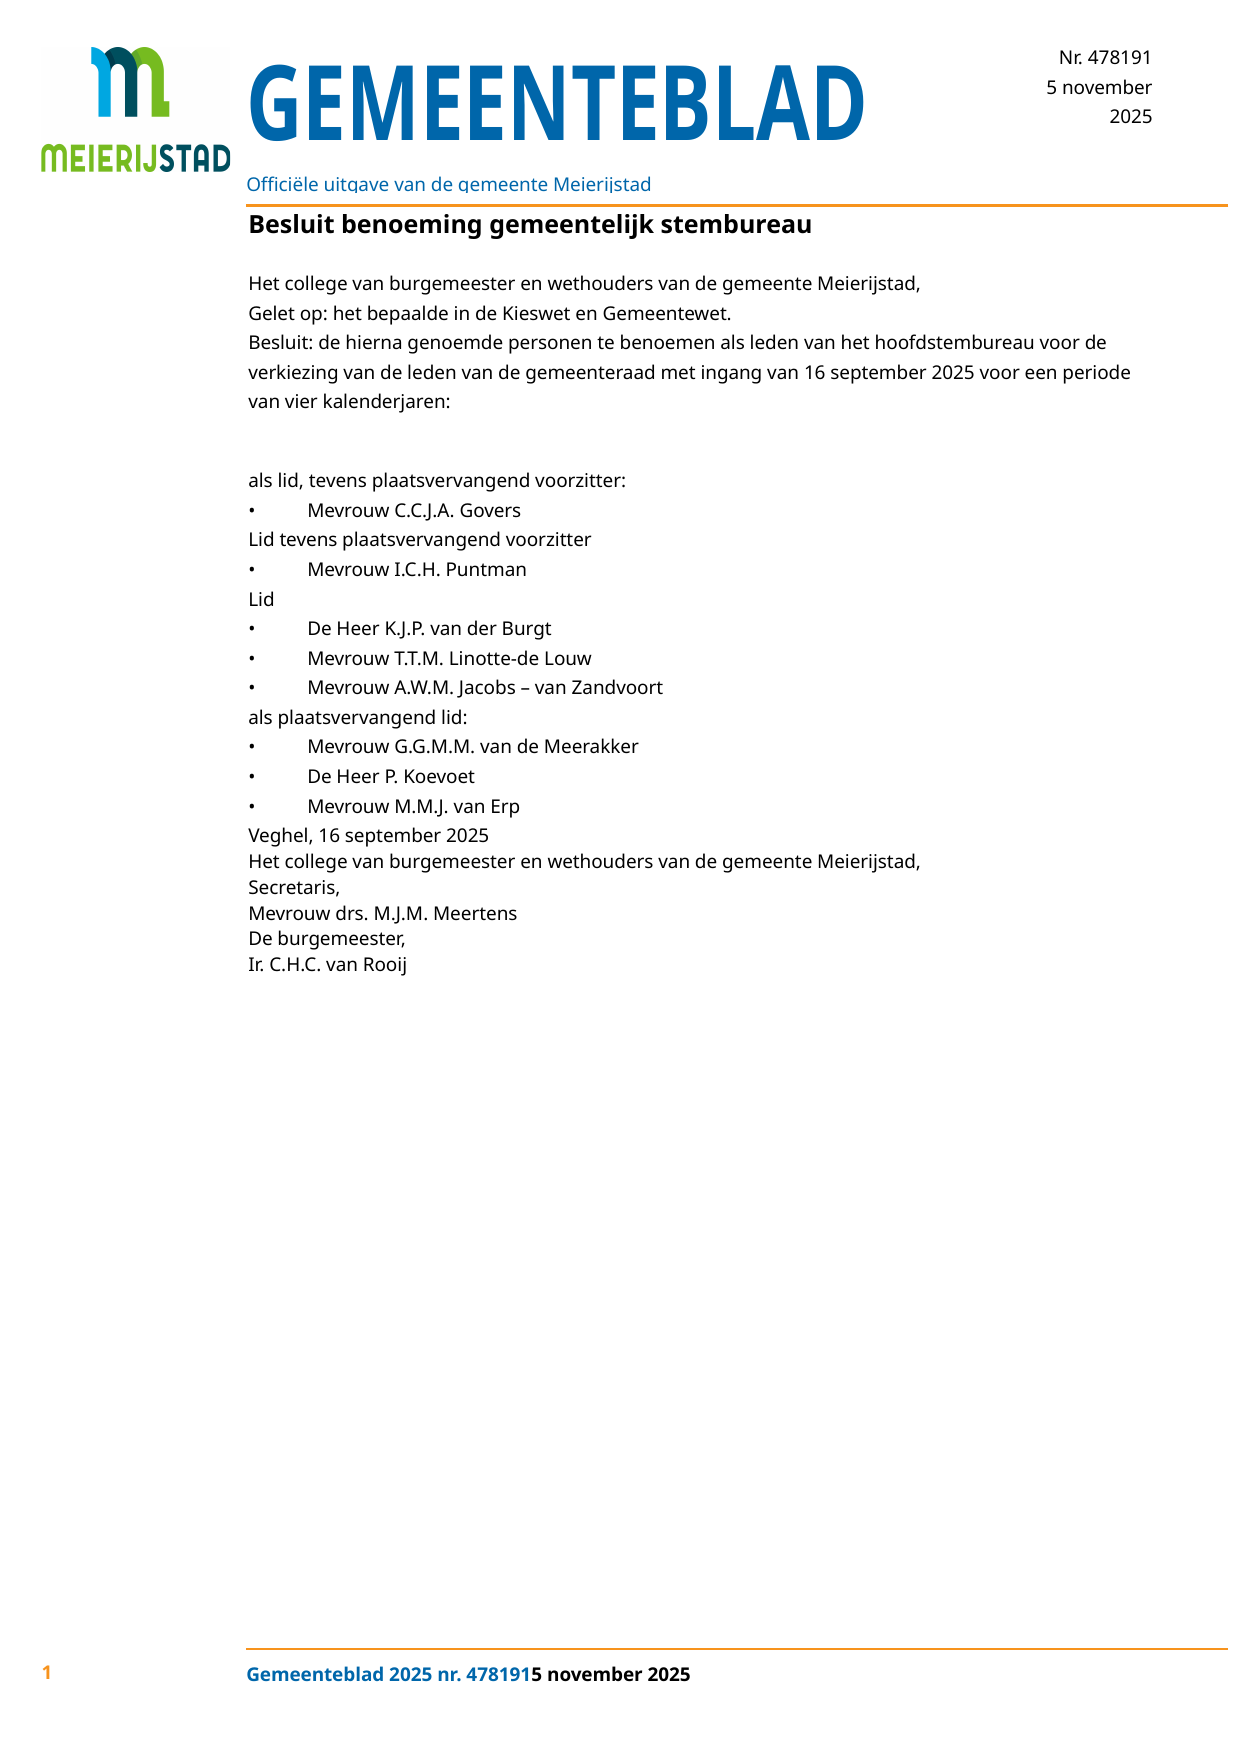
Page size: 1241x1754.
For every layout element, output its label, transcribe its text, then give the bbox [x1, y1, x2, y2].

text Mevrouw drs. M.J.M. Meertens [248, 900, 1152, 925]
text Lid [248, 586, 1152, 612]
list De Heer K.J.P. van der Burgt [248, 615, 1152, 641]
text Besluit benoeming gemeentelijk stembureau [248, 207, 1152, 241]
list Mevrouw I.C.H. Puntman [248, 556, 1152, 582]
list Mevrouw T.T.M. Linotte-de Louw [248, 645, 1152, 671]
list Mevrouw A.W.M. Jacobs – van Zandvoort [248, 674, 1152, 700]
list Mevrouw M.M.J. van Erp [248, 793, 1152, 819]
text Secretaris, [248, 874, 1152, 900]
list Mevrouw C.C.J.A. Govers [248, 497, 1152, 523]
list Mevrouw G.G.M.M. van de Meerakker [248, 734, 1152, 759]
text Het college van burgemeester en wethouders van de gemeente Meierijstad, [248, 848, 1152, 874]
text Ir. C.H.C. van Rooij [248, 951, 1152, 977]
text als lid, tevens plaatsvervangend voorzitter: [248, 467, 1152, 493]
text Lid tevens plaatsvervangend voorzitter [248, 527, 1152, 552]
text Besluit: de hierna genoemde personen te benoemen als leden van het hoofdstembureau voor de verkiezing van de leden van de gemeenteraad met ingang van 16 september 2025 voor een periode van vier kalenderjaren: [248, 329, 1152, 414]
text Het college van burgemeester en wethouders van de gemeente Meierijstad, [248, 270, 1152, 296]
picture [41, 47, 231, 172]
text Gelet op: het bepaalde in de Kieswet en Gemeentewet. [248, 300, 1152, 326]
text De burgemeester, [248, 925, 1152, 951]
text Veghel, 16 september 2025 [248, 822, 1152, 848]
list De Heer P. Koevoet [248, 763, 1152, 789]
text als plaatsvervangend lid: [248, 704, 1152, 730]
